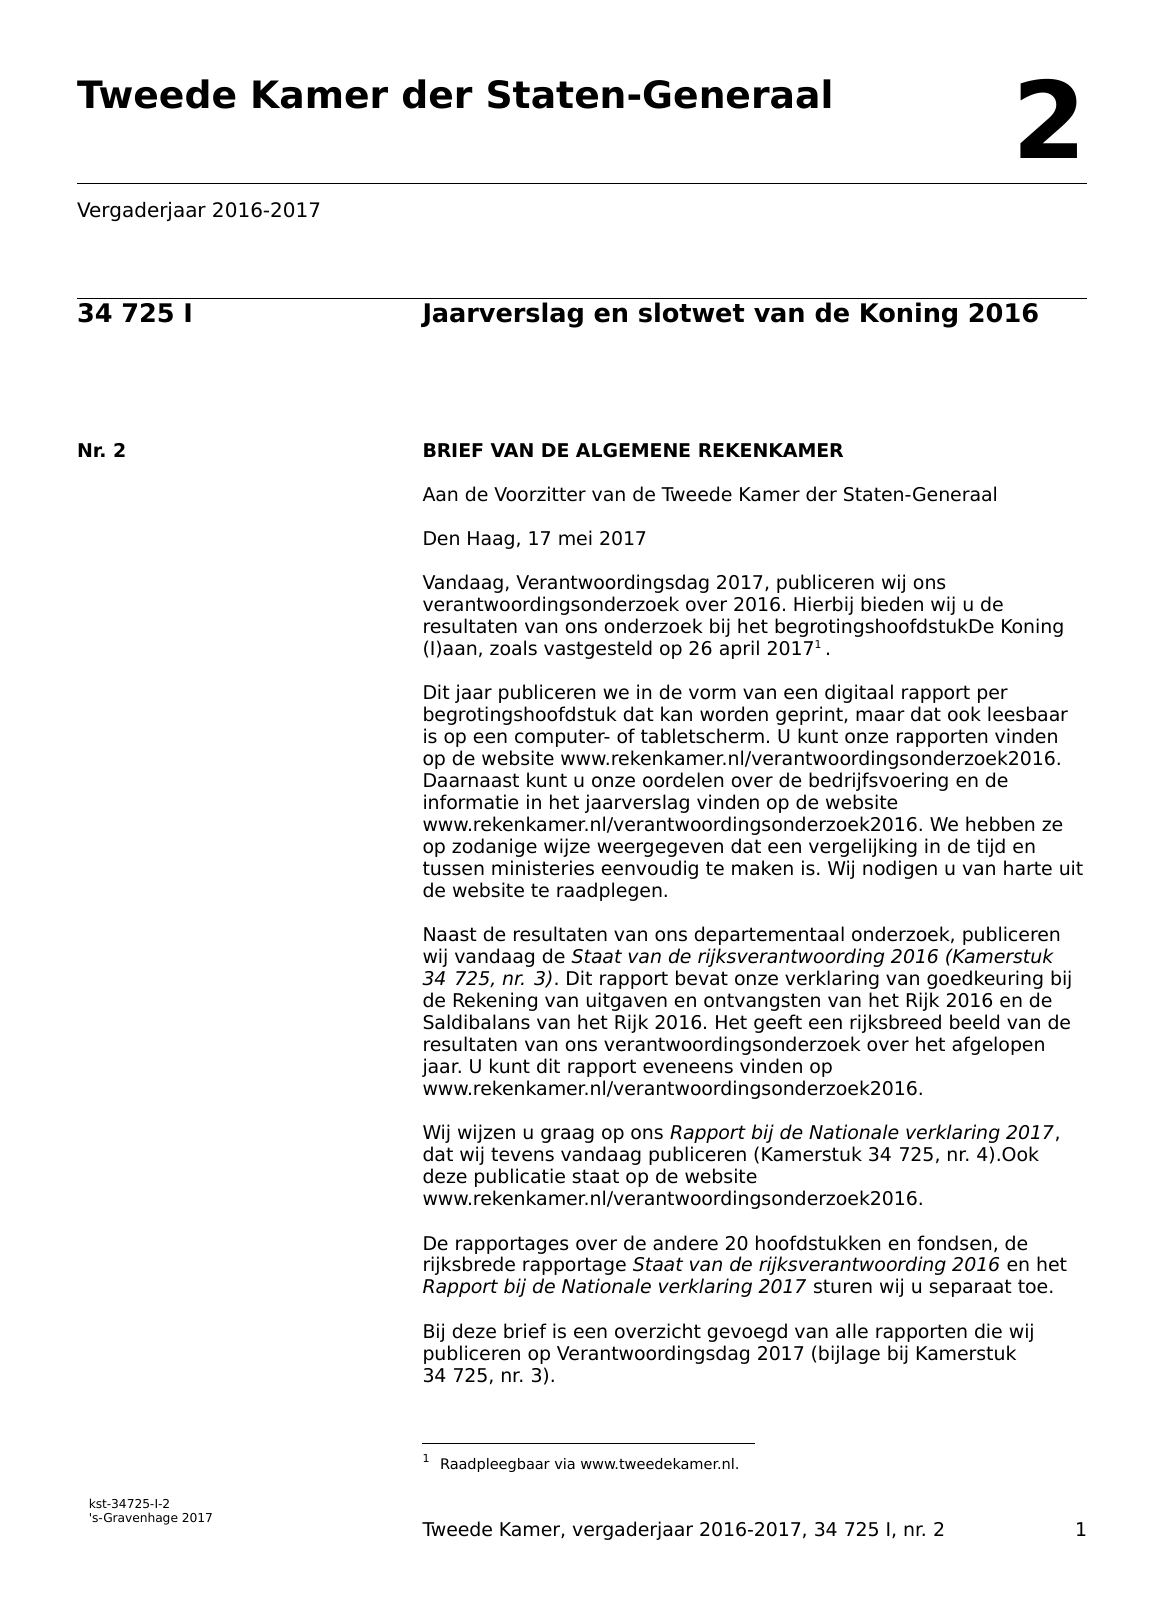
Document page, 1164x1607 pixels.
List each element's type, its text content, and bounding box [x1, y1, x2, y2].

text Bij deze brief is een overzicht gevoegd van alle rapporten die wij publiceren op Verantwoordingsdag 2017 (bijlage bij Kamerstuk 34 725, nr. 3). [422, 1321, 1087, 1386]
text Aan de Voorzitter van de Tweede Kamer der Staten-Generaal [422, 484, 1087, 506]
text Naast de resultaten van ons departementaal onderzoek, publiceren wij vandaag de Staat van de rijksverantwoording 2016 (Kamerstuk 34 725, nr. 3). Dit rapport bevat onze verklaring van goedkeuring bij de Rekening van uitgaven en ontvangsten van het Rijk 2016 en de Saldibalans van het Rijk 2016. Het geeft een rijksbreed beeld van de resultaten van ons verantwoordingsonderzoek over het afgelopen jaar. U kunt dit rapport eveneens vinden op www.rekenkamer.nl/verantwoordingsonderzoek2016. [422, 924, 1087, 1100]
text Dit jaar publiceren we in de vorm van een digitaal rapport per begrotingshoofdstuk dat kan worden geprint, maar dat ook leesbaar is op een computer- of tabletscherm. U kunt onze rapporten vinden op de website www.rekenkamer.nl/verantwoordingsonderzoek2016. Daarnaast kunt u onze oordelen over de bedrijfsvoering en de informatie in het jaarverslag vinden op de website www.rekenkamer.nl/verantwoordingsonderzoek2016. We hebben ze op zodanige wijze weergegeven dat een vergelijking in de tijd en tussen ministeries eenvoudig te maken is. Wij nodigen u van harte uit de website te raadplegen. [422, 682, 1087, 902]
subtitle Nr. 2 BRIEF VAN DE ALGEMENE REKENKAMER [77, 440, 1087, 462]
table_cell Vergaderjaar 2016-2017 [77, 184, 1087, 298]
text Den Haag, 17 mei 2017 [422, 528, 1087, 550]
text De rapportages over de andere 20 hoofdstukken en fondsen, de rijksbrede rapportage Staat van de rijksverantwoording 2016 en het Rapport bij de Nationale verklaring 2017 sturen wij u separaat toe. [422, 1232, 1087, 1298]
table_header Tweede Kamer der Staten-Generaal [77, 59, 886, 183]
text kst-34725-I-2 [88, 1497, 323, 1511]
subtitle 34 725 I Jaarverslag en slotwet van de Koning 2016 [77, 299, 1087, 329]
text Wij wijzen u graag op ons Rapport bij de Nationale verklaring 2017, dat wij tevens vandaag publiceren (Kamerstuk 34 725, nr. 4).Ook deze publicatie staat op de website www.rekenkamer.nl/verantwoordingsonderzoek2016. [422, 1122, 1087, 1210]
text Vandaag, Verantwoordingsdag 2017, publiceren wij ons verantwoordingsonderzoek over 2016. Hierbij bieden wij u de resultaten van ons onderzoek bij het begrotingshoofdstukDe Koning (I)aan, zoals vastgesteld op 26 april 2017. [422, 572, 1087, 660]
table_header 2 [886, 59, 1087, 183]
text 's-Gravenhage 2017 [88, 1511, 323, 1525]
text Raadpleegbaar via www.tweedekamer.nl. [422, 1452, 1087, 1474]
